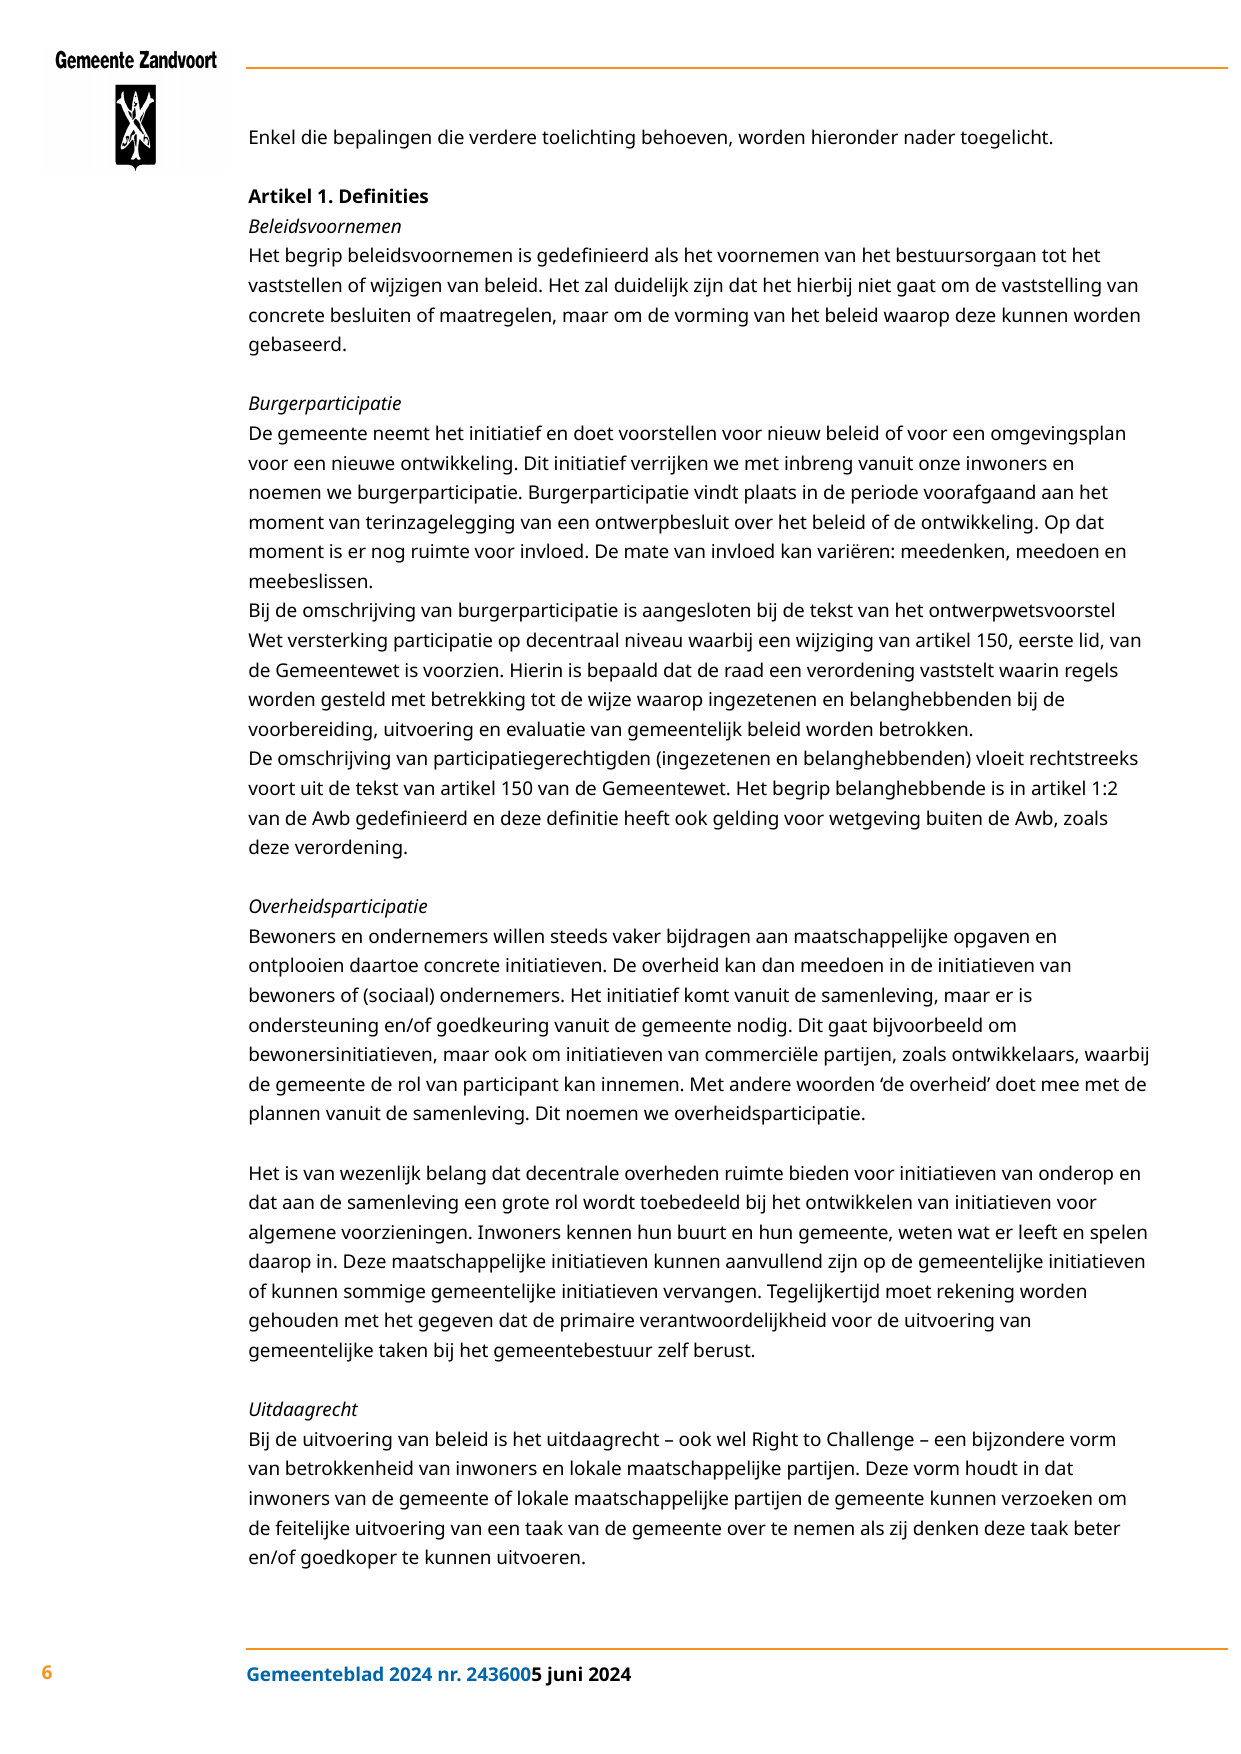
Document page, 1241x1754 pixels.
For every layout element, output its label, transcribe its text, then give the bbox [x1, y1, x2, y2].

text Artikel 1. Definities [248, 183, 1152, 209]
text Beleidsvoornemen [248, 213, 1152, 239]
text De gemeente neemt het initiatief en doet voorstellen voor nieuw beleid of voor een omgevingsplan voor een nieuwe ontwikkeling. Dit initiatief verrijken we met inbreng vanuit onze inwoners en noemen we burgerparticipatie. Burgerparticipatie vindt plaats in de periode voorafgaand aan het moment van terinzagelegging van een ontwerpbesluit over het beleid of de ontwikkeling. Op dat moment is er nog ruimte voor invloed. De mate van invloed kan variëren: meedenken, meedoen en meebeslissen. [248, 420, 1152, 594]
text Bewoners en ondernemers willen steeds vaker bijdragen aan maatschappelijke opgaven en ontplooien daartoe concrete initiatieven. De overheid kan dan meedoen in de initiatieven van bewoners of (sociaal) ondernemers. Het initiatief komt vanuit de samenleving, maar er is ondersteuning en/of goedkeuring vanuit de gemeente nodig. Dit gaat bijvoorbeeld om bewonersinitiatieven, maar ook om initiatieven van commerciële partijen, zoals ontwikkelaars, waarbij de gemeente de rol van participant kan innemen. Met andere woorden ‘de overheid’ doet mee met de plannen vanuit de samenleving. Dit noemen we overheidsparticipatie. [248, 923, 1152, 1126]
text Enkel die bepalingen die verdere toelichting behoeven, worden hieronder nader toegelicht. [248, 124, 1152, 150]
text Uitdaagrecht [248, 1396, 1152, 1422]
text Overheidsparticipatie [248, 893, 1152, 919]
text Bij de omschrijving van burgerparticipatie is aangesloten bij de tekst van het ontwerpwetsvoorstel Wet versterking participatie op decentraal niveau waarbij een wijziging van artikel 150, eerste lid, van de Gemeentewet is voorzien. Hierin is bepaald dat de raad een verordening vaststelt waarin regels worden gesteld met betrekking tot de wijze waarop ingezetenen en belanghebbenden bij de voorbereiding, uitvoering en evaluatie van gemeentelijk beleid worden betrokken. [248, 598, 1152, 742]
text Het begrip beleidsvoornemen is gedefinieerd als het voornemen van het bestuursorgaan tot het vaststellen of wijzigen van beleid. Het zal duidelijk zijn dat het hierbij niet gaat om de vaststelling van concrete besluiten of maatregelen, maar om de vorming van het beleid waarop deze kunnen worden gebaseerd. [248, 243, 1152, 357]
picture [41, 47, 231, 172]
text Bij de uitvoering van beleid is het uitdaagrecht – ook wel Right to Challenge – een bijzondere vorm van betrokkenheid van inwoners en lokale maatschappelijke partijen. Deze vorm houdt in dat inwoners van de gemeente of lokale maatschappelijke partijen de gemeente kunnen verzoeken om de feitelijke uitvoering van een taak van de gemeente over te nemen als zij denken deze taak beter en/of goedkoper te kunnen uitvoeren. [248, 1426, 1152, 1570]
text Burgerparticipatie [248, 391, 1152, 416]
text De omschrijving van participatiegerechtigden (ingezetenen en belanghebbenden) vloeit rechtstreeks voort uit de tekst van artikel 150 van de Gemeentewet. Het begrip belanghebbende is in artikel 1:2 van de Awb gedefinieerd en deze definitie heeft ook gelding voor wetgeving buiten de Awb, zoals deze verordening. [248, 746, 1152, 860]
text Het is van wezenlijk belang dat decentrale overheden ruimte bieden voor initiatieven van onderop en dat aan de samenleving een grote rol wordt toebedeeld bij het ontwikkelen van initiatieven voor algemene voorzieningen. Inwoners kennen hun buurt en hun gemeente, weten wat er leeft en spelen daarop in. Deze maatschappelijke initiatieven kunnen aanvullend zijn op de gemeentelijke initiatieven of kunnen sommige gemeentelijke initiatieven vervangen. Tegelijkertijd moet rekening worden gehouden met het gegeven dat de primaire verantwoordelijkheid voor de uitvoering van gemeentelijke taken bij het gemeentebestuur zelf berust. [248, 1160, 1152, 1363]
